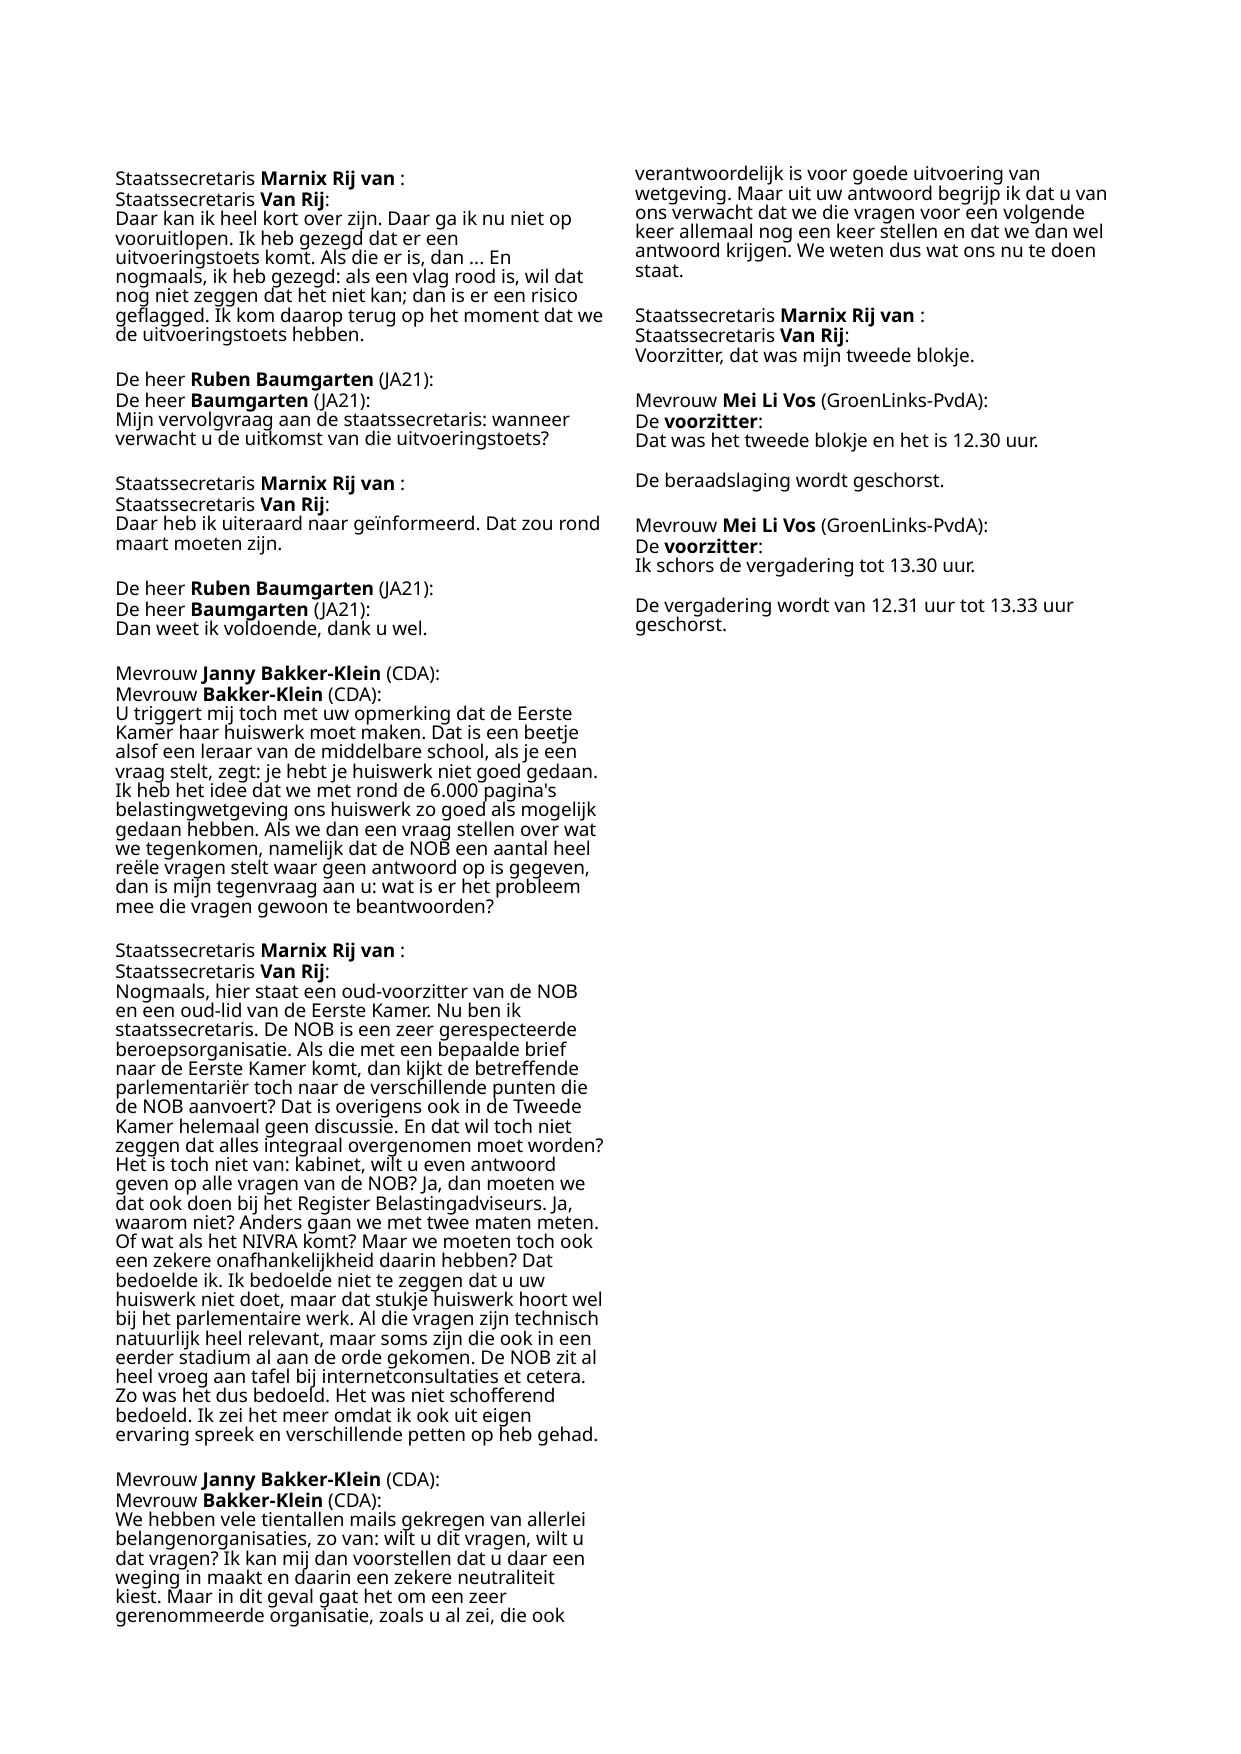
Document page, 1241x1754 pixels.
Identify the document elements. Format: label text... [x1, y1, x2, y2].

text Mijn vervolgvraag aan de staatssecretaris: wanneer verwacht u de uitkomst van die uitvoeringstoets? [115, 411, 605, 449]
text Mevrouw Janny Bakker-Klein (CDA): [115, 660, 605, 686]
text Mevrouw Bakker-Klein (CDA): [115, 686, 605, 705]
text De vergadering wordt van 12.31 uur tot 13.33 uur geschorst. [635, 597, 1125, 636]
text Mevrouw Bakker-Klein (CDA): [115, 1492, 605, 1511]
text verantwoordelijk is voor goede uitvoering van wetgeving. Maar uit uw antwoord begrijp ik dat u van ons verwacht dat we die vragen voor een volgende keer allemaal nog een keer stellen en dat we dan wel antwoord krijgen. We weten dus wat ons nu te doen staat. [635, 165, 1125, 281]
text U triggert mij toch met uw opmerking dat de Eerste Kamer haar huiswerk moet maken. Dat is een beetje alsof een leraar van de middelbare school, als je een vraag stelt, zegt: je hebt je huiswerk niet goed gedaan. Ik heb het idee dat we met rond de 6.000 pagina's belastingwetgeving ons huiswerk zo goed als mogelijk gedaan hebben. Als we dan een vraag stellen over wat we tegenkomen, namelijk dat de NOB een aantal heel reële vragen stelt waar geen antwoord op is gegeven, dan is mijn tegenvraag aan u: wat is er het probleem mee die vragen gewoon te beantwoorden? [115, 705, 605, 917]
text De heer Ruben Baumgarten (JA21): [115, 366, 605, 392]
text De voorzitter: [635, 538, 1125, 557]
text Ik schors de vergadering tot 13.30 uur. [635, 557, 1125, 576]
text Nogmaals, hier staat een oud-voorzitter van de NOB en een oud-lid van de Eerste Kamer. Nu ben ik staatssecretaris. De NOB is een zeer gerespecteerde beroepsorganisatie. Als die met een bepaalde brief naar de Eerste Kamer komt, dan kijkt de betreffende parlementariër toch naar de verschillende punten die de NOB aanvoert? Dat is overigens ook in de Tweede Kamer helemaal geen discussie. En dat wil toch niet zeggen dat alles integraal overgenomen moet worden? Het is toch niet van: kabinet, wilt u even antwoord geven op alle vragen van de NOB? Ja, dan moeten we dat ook doen bij het Register Belastingadviseurs. Ja, waarom niet? Anders gaan we met twee maten meten. Of wat als het NIVRA komt? Maar we moeten toch ook een zekere onafhankelijkheid daarin hebben? Dat bedoelde ik. Ik bedoelde niet te zeggen dat u uw huiswerk niet doet, maar dat stukje huiswerk hoort wel bij het parlementaire werk. Al die vragen zijn technisch natuurlijk heel relevant, maar soms zijn die ook in een eerder stadium al aan de orde gekomen. De NOB zit al heel vroeg aan tafel bij internetconsultaties et cetera. Zo was het dus bedoeld. Het was niet schofferend bedoeld. Ik zei het meer omdat ik ook uit eigen ervaring spreek en verschillende petten op heb gehad. [115, 983, 605, 1445]
text Voorzitter, dat was mijn tweede blokje. [635, 347, 1125, 366]
text Staatssecretaris Marnix Rij van : [115, 470, 605, 496]
text De heer Baumgarten (JA21): [115, 601, 605, 620]
text Mevrouw Mei Li Vos (GroenLinks-PvdA): [635, 512, 1125, 538]
text Staatssecretaris Marnix Rij van : [115, 165, 605, 191]
text Staatssecretaris Van Rij: [635, 327, 1125, 347]
text Mevrouw Mei Li Vos (GroenLinks-PvdA): [635, 387, 1125, 413]
text Dat was het tweede blokje en het is 12.30 uur. [635, 432, 1125, 451]
text De voorzitter: [635, 413, 1125, 432]
text Daar kan ik heel kort over zijn. Daar ga ik nu niet op vooruitlopen. Ik heb gezegd dat er een uitvoeringstoets komt. Als die er is, dan ... En nogmaals, ik heb gezegd: als een vlag rood is, wil dat nog niet zeggen dat het niet kan; dan is er een risico geflagged. Ik kom daarop terug op het moment dat we de uitvoeringstoets hebben. [115, 210, 605, 345]
text Staatssecretaris Van Rij: [115, 496, 605, 515]
text De beraadslaging wordt geschorst. [635, 472, 1125, 491]
text Mevrouw Janny Bakker-Klein (CDA): [115, 1466, 605, 1492]
text De heer Ruben Baumgarten (JA21): [115, 575, 605, 601]
text De heer Baumgarten (JA21): [115, 392, 605, 411]
text We hebben vele tientallen mails gekregen van allerlei belangenorganisaties, zo van: wilt u dit vragen, wilt u dat vragen? Ik kan mij dan voorstellen dat u daar een weging in maakt en daarin een zekere neutraliteit kiest. Maar in dit geval gaat het om een zeer gerenommeerde organisatie, zoals u al zei, die ook [115, 1511, 605, 1627]
text Staatssecretaris Van Rij: [115, 191, 605, 210]
text Dan weet ik voldoende, dank u wel. [115, 620, 605, 639]
text Staatssecretaris Van Rij: [115, 963, 605, 983]
text Staatssecretaris Marnix Rij van : [115, 938, 605, 963]
text Staatssecretaris Marnix Rij van : [635, 302, 1125, 327]
text Daar heb ik uiteraard naar geïnformeerd. Dat zou rond maart moeten zijn. [115, 515, 605, 554]
